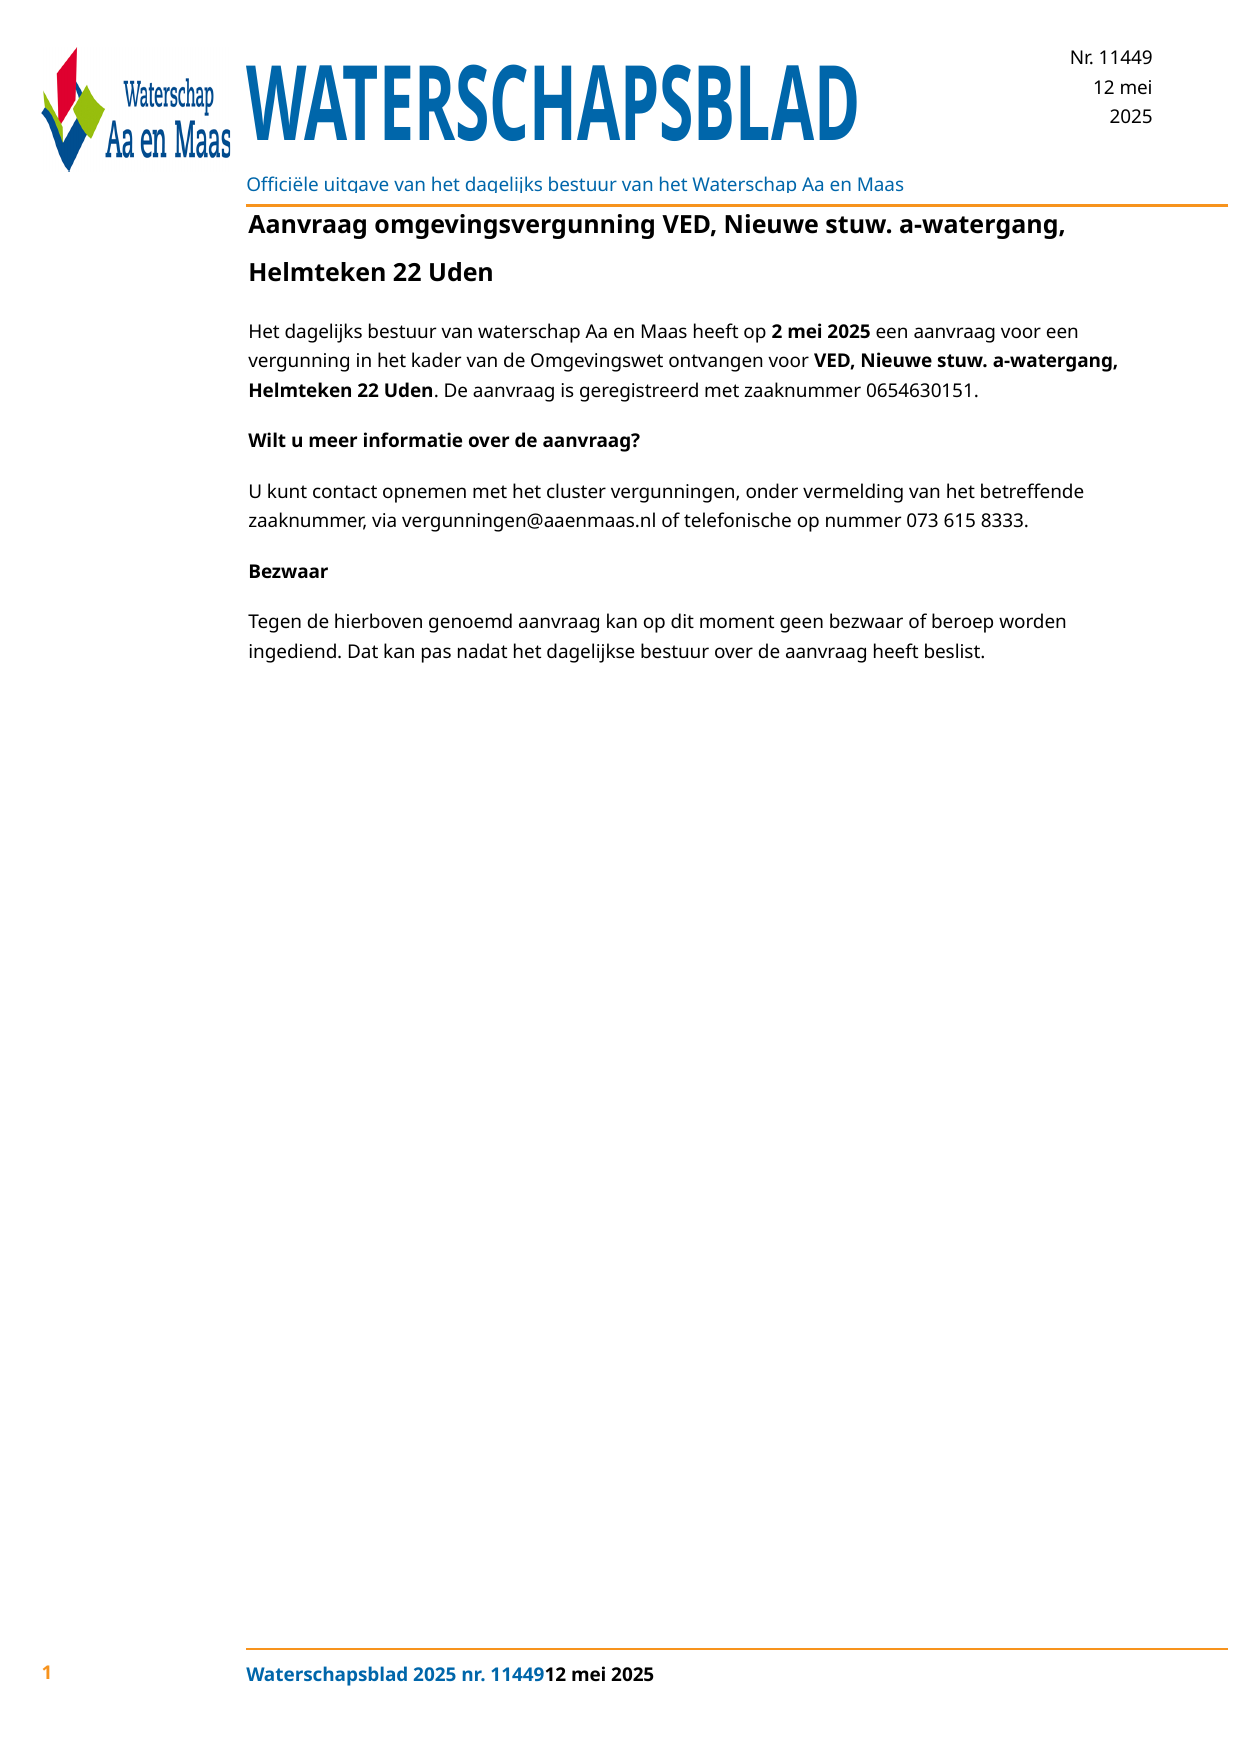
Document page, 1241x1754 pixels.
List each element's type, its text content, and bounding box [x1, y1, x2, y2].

text Bezwaar [248, 558, 1152, 584]
text Tegen de hierboven genoemd aanvraag kan op dit moment geen bezwaar of beroep worden ingediend. Dat kan pas nadat het dagelijkse bestuur over de aanvraag heeft beslist. [248, 608, 1152, 664]
text Aanvraag omgevingsvergunning VED, Nieuwe stuw. a-watergang, Helmteken 22 Uden [248, 207, 1152, 288]
text Wilt u meer informatie over de aanvraag? [248, 427, 1152, 453]
text U kunt contact opnemen met het cluster vergunningen, onder vermelding van het betreffende zaaknummer, via vergunningen@aaenmaas.nl of telefonische op nummer 073 615 8333. [248, 478, 1152, 533]
picture [41, 47, 231, 172]
text Het dagelijks bestuur van waterschap Aa en Maas heeft op 2 mei 2025 een aanvraag voor een vergunning in het kader van de Omgevingswet ontvangen voor VED, Nieuwe stuw. a-watergang, Helmteken 22 Uden. De aanvraag is geregistreerd met zaaknummer 0654630151. [248, 318, 1152, 403]
